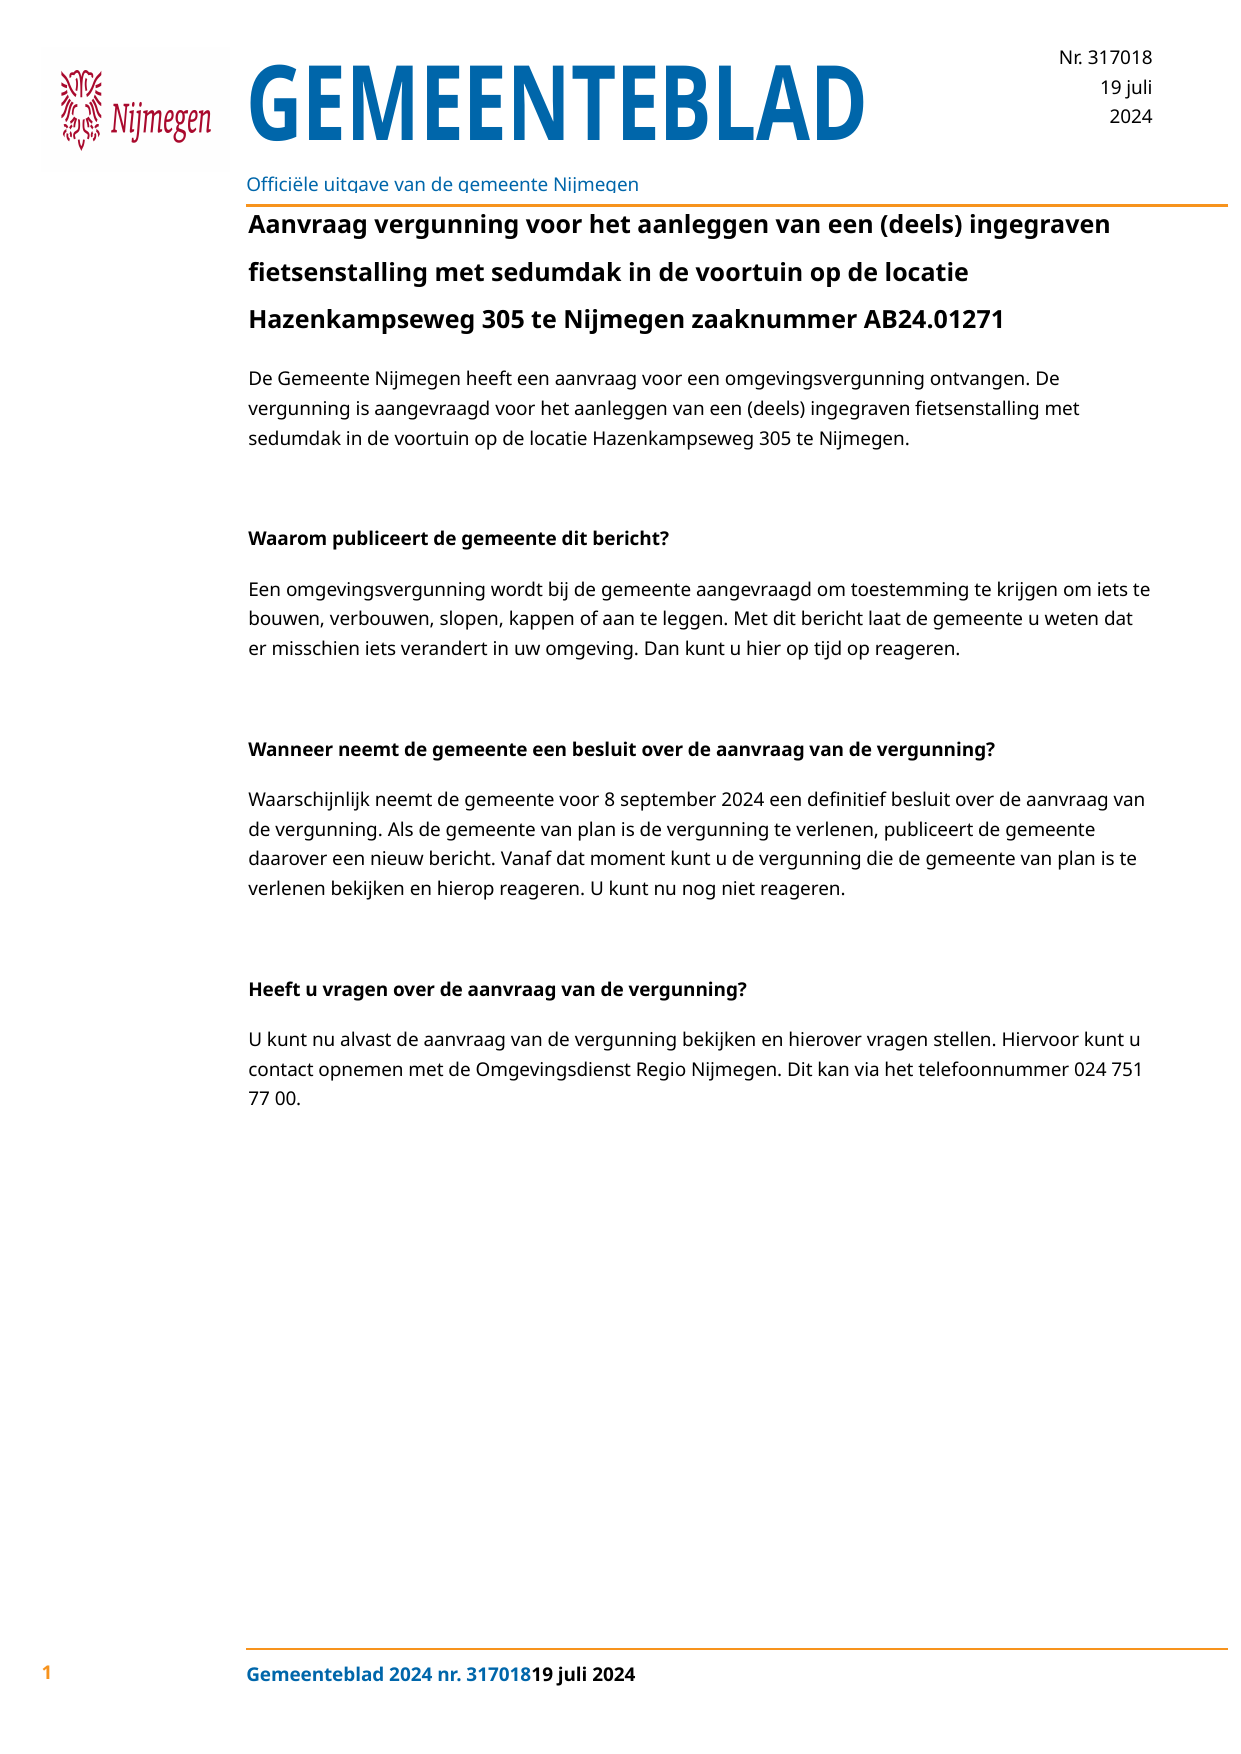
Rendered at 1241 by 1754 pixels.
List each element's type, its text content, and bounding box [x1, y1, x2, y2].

text Aanvraag vergunning voor het aanleggen van een (deels) ingegraven fietsenstalling met sedumdak in de voortuin op de locatie Hazenkampseweg 305 te Nijmegen zaaknummer AB24.01271 [248, 207, 1152, 336]
text Waarschijnlijk neemt de gemeente voor 8 september 2024 een definitief besluit over de aanvraag van de vergunning. Als de gemeente van plan is de vergunning te verlenen, publiceert de gemeente daarover een nieuw bericht. Vanaf dat moment kunt u de vergunning die de gemeente van plan is te verlenen bekijken en hierop reageren. U kunt nu nog niet reageren. [248, 786, 1152, 901]
text Heeft u vragen over de aanvraag van de vergunning? [248, 976, 1152, 1002]
text Een omgevingsvergunning wordt bij de gemeente aangevraagd om toestemming te krijgen om iets te bouwen, verbouwen, slopen, kappen of aan te leggen. Met dit bericht laat de gemeente u weten dat er misschien iets verandert in uw omgeving. Dan kunt u hier op tijd op reageren. [248, 576, 1152, 661]
text Wanneer neemt de gemeente een besluit over de aanvraag van de vergunning? [248, 736, 1152, 762]
text Waarom publiceert de gemeente dit bericht? [248, 526, 1152, 551]
text U kunt nu alvast de aanvraag van de vergunning bekijken en hierover vragen stellen. Hiervoor kunt u contact opnemen met de Omgevingsdienst Regio Nijmegen. Dit kan via het telefoonnummer 024 751 77 00. [248, 1026, 1152, 1111]
text De Gemeente Nijmegen heeft een aanvraag voor een omgevingsvergunning ontvangen. De vergunning is aangevraagd voor het aanleggen van een (deels) ingegraven fietsenstalling met sedumdak in de voortuin op de locatie Hazenkampseweg 305 te Nijmegen. [248, 366, 1152, 450]
picture [41, 47, 231, 172]
